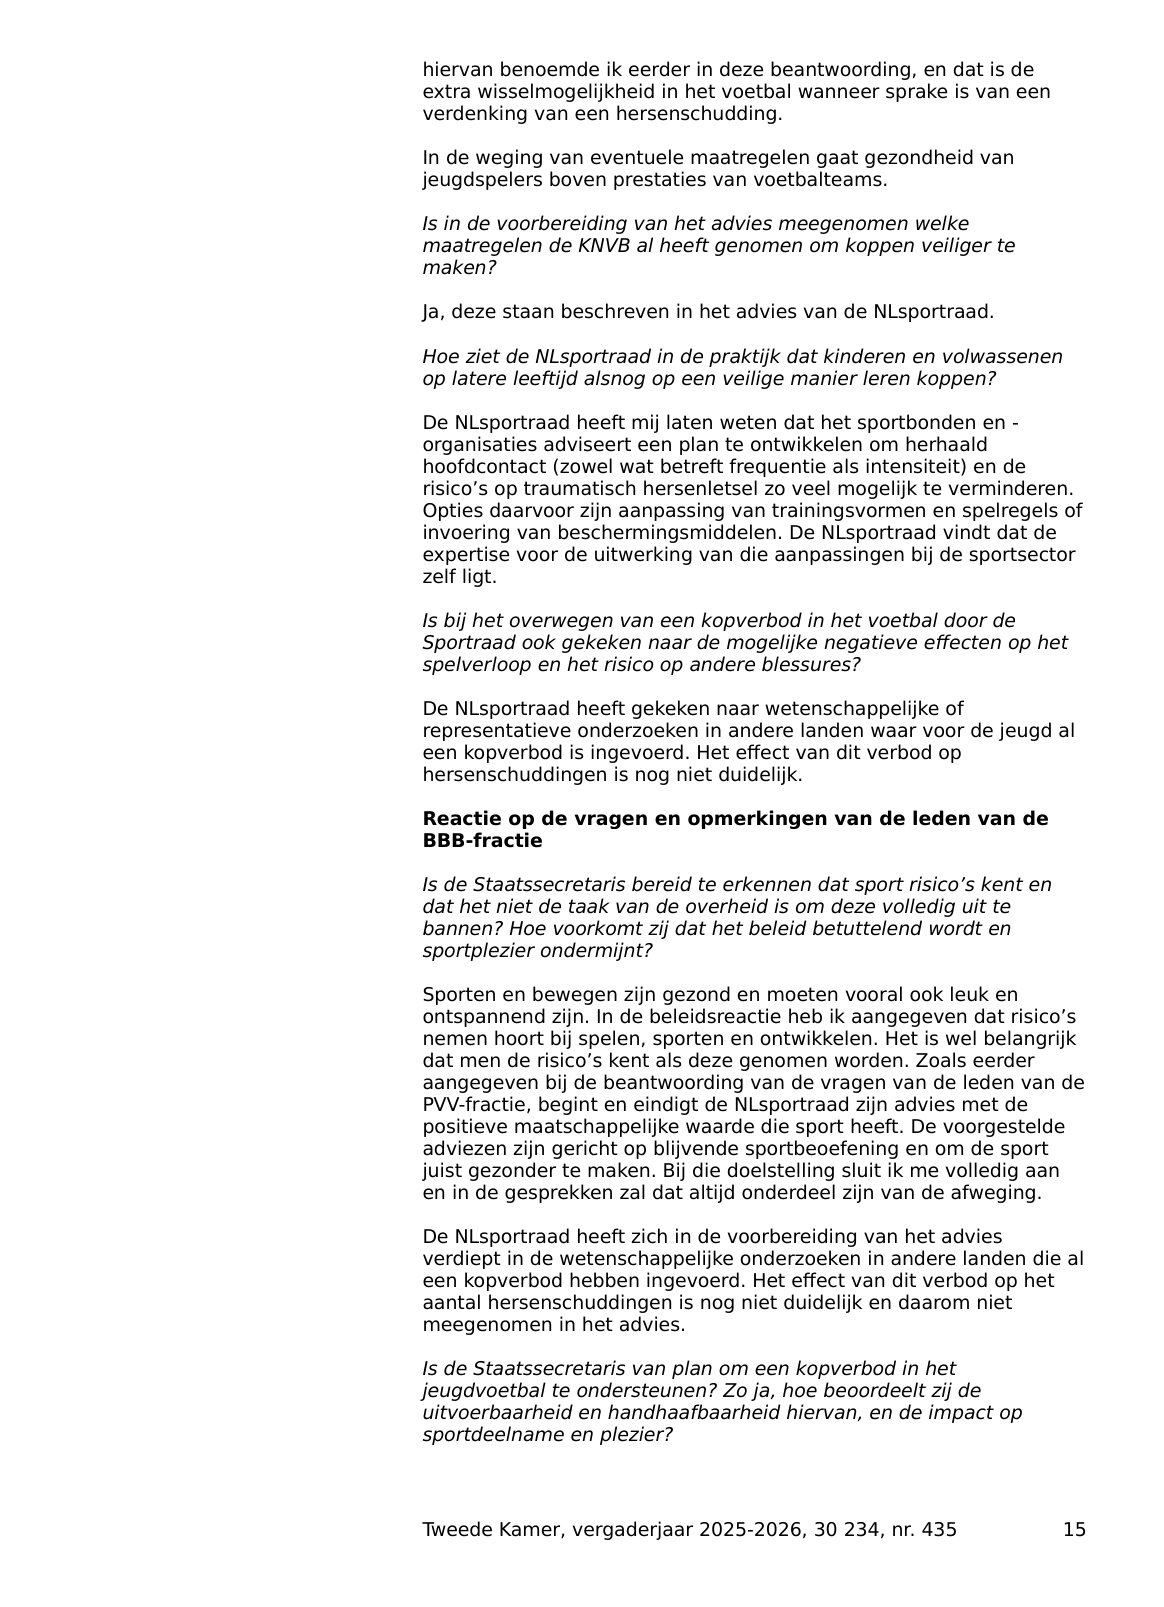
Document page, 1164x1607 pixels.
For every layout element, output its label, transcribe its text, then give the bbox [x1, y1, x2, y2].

text De NLsportraad heeft mij laten weten dat het sportbonden en -organisaties adviseert een plan te ontwikkelen om herhaald hoofdcontact (zowel wat betreft frequentie als intensiteit) en de risico’s op traumatisch hersenletsel zo veel mogelijk te verminderen. Opties daarvoor zijn aanpassing van trainingsvormen en spelregels of invoering van beschermingsmiddelen. De NLsportraad vindt dat de expertise voor de uitwerking van die aanpassingen bij de sportsector zelf ligt. [422, 412, 1087, 588]
text Ja, deze staan beschreven in het advies van de NLsportraad. [422, 301, 1087, 323]
text De NLsportraad heeft zich in de voorbereiding van het advies verdiept in de wetenschappelijke onderzoeken in andere landen die al een kopverbod hebben ingevoerd. Het effect van dit verbod op het aantal hersenschuddingen is nog niet duidelijk en daarom niet meegenomen in het advies. [422, 1226, 1087, 1336]
text hiervan benoemde ik eerder in deze beantwoording, en dat is de extra wisselmogelijkheid in het voetbal wanneer sprake is van een verdenking van een hersenschudding. [422, 59, 1087, 125]
text Hoe ziet de NLsportraad in de praktijk dat kinderen en volwassenen op latere leeftijd alsnog op een veilige manier leren koppen? [422, 346, 1087, 389]
text In de weging van eventuele maatregelen gaat gezondheid van jeugdspelers boven prestaties van voetbalteams. [422, 147, 1087, 191]
text De NLsportraad heeft gekeken naar wetenschappelijke of representatieve onderzoeken in andere landen waar voor de jeugd al een kopverbod is ingevoerd. Het effect van dit verbod op hersenschuddingen is nog niet duidelijk. [422, 698, 1087, 786]
subtitle Reactie op de vragen en opmerkingen van de leden van de BBB-fractie [422, 808, 1087, 852]
text Is bij het overwegen van een kopverbod in het voetbal door de Sportraad ook gekeken naar de mogelijke negatieve effecten op het spelverloop en het risico op andere blessures? [422, 610, 1087, 676]
text Is in de voorbereiding van het advies meegenomen welke maatregelen de KNVB al heeft genomen om koppen veiliger te maken? [422, 213, 1087, 279]
text Sporten en bewegen zijn gezond en moeten vooral ook leuk en ontspannend zijn. In de beleidsreactie heb ik aangegeven dat risico’s nemen hoort bij spelen, sporten en ontwikkelen. Het is wel belangrijk dat men de risico’s kent als deze genomen worden. Zoals eerder aangegeven bij de beantwoording van de vragen van de leden van de PVV-fractie, begint en eindigt de NLsportraad zijn advies met de positieve maatschappelijke waarde die sport heeft. De voorgestelde adviezen zijn gericht op blijvende sportbeoefening en om de sport juist gezonder te maken. Bij die doelstelling sluit ik me volledig aan en in de gesprekken zal dat altijd onderdeel zijn van de afweging. [422, 984, 1087, 1204]
text Is de Staatssecretaris van plan om een kopverbod in het jeugdvoetbal te ondersteunen? Zo ja, hoe beoordeelt zij de uitvoerbaarheid en handhaafbaarheid hiervan, en de impact op sportdeelname en plezier? [422, 1358, 1087, 1446]
text Is de Staatssecretaris bereid te erkennen dat sport risico’s kent en dat het niet de taak van de overheid is om deze volledig uit te bannen? Hoe voorkomt zij dat het beleid betuttelend wordt en sportplezier ondermijnt? [422, 874, 1087, 962]
